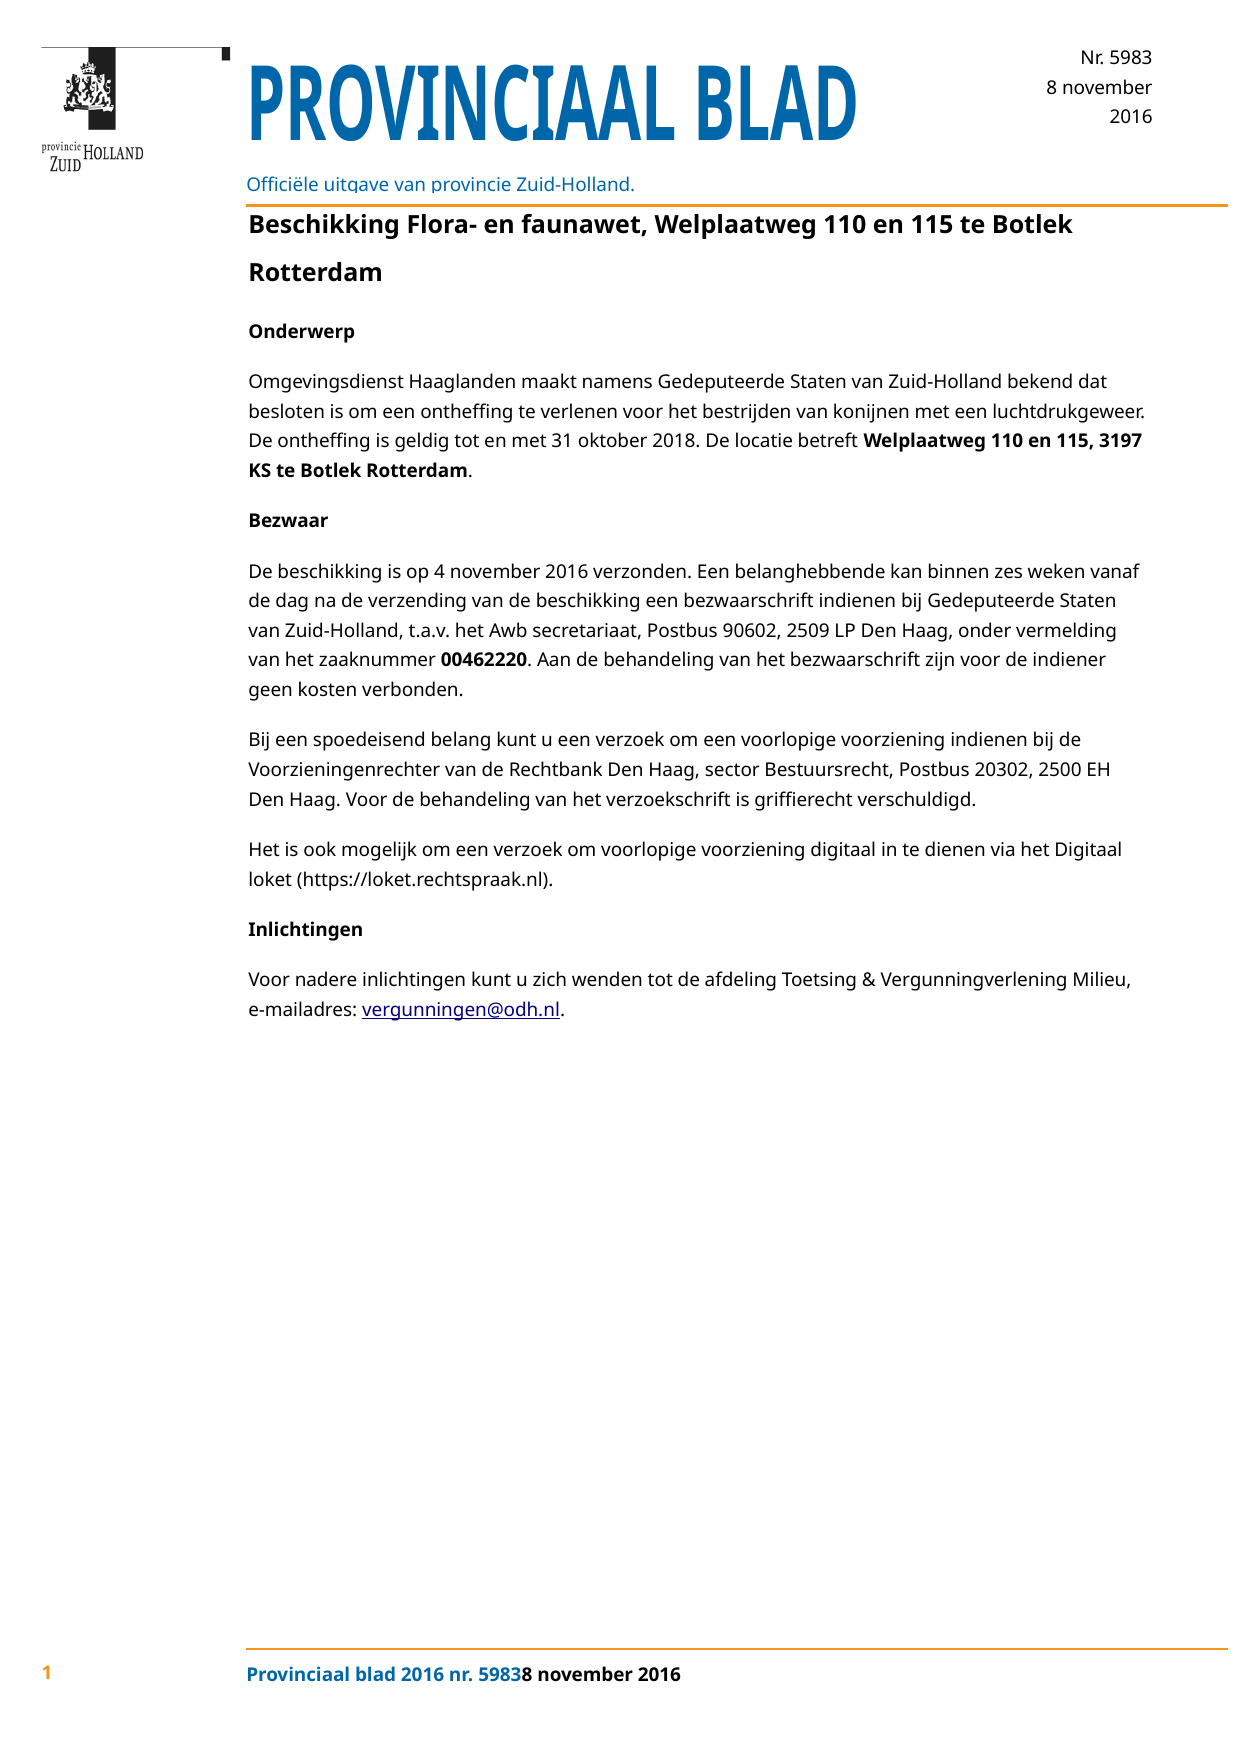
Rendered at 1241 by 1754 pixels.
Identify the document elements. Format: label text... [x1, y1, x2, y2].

text Inlichtingen [248, 916, 1152, 942]
text Het is ook mogelijk om een verzoek om voorlopige voorziening digitaal in te dienen via het Digitaal loket (https://loket.rechtspraak.nl). [248, 836, 1152, 892]
text Onderwerp [248, 318, 1152, 344]
picture [41, 47, 231, 172]
text Bij een spoedeisend belang kunt u een verzoek om een voorlopige voorziening indienen bij de Voorzieningenrechter van de Rechtbank Den Haag, sector Bestuursrecht, Postbus 20302, 2500 EH Den Haag. Voor de behandeling van het verzoekschrift is griffierecht verschuldigd. [248, 727, 1152, 812]
text Voor nadere inlichtingen kunt u zich wenden tot de afdeling Toetsing & Vergunningverlening Milieu, e-mailadres: vergunningen@odh.nl. [248, 967, 1152, 1022]
text Bezwaar [248, 507, 1152, 533]
text Beschikking Flora- en faunawet, Welplaatweg 110 en 115 te Botlek Rotterdam [248, 207, 1152, 288]
text Omgevingsdienst Haaglanden maakt namens Gedeputeerde Staten van Zuid-Holland bekend dat besloten is om een ontheffing te verlenen voor het bestrijden van konijnen met een luchtdrukgeweer. De ontheffing is geldig tot en met 31 oktober 2018. De locatie betreft Welplaatweg 110 en 115, 3197 KS te Botlek Rotterdam. [248, 368, 1152, 483]
text De beschikking is op 4 november 2016 verzonden. Een belanghebbende kan binnen zes weken vanaf de dag na de verzending van de beschikking een bezwaarschrift indienen bij Gedeputeerde Staten van Zuid-Holland, t.a.v. het Awb secretariaat, Postbus 90602, 2509 LP Den Haag, onder vermelding van het zaaknummer 00462220. Aan de behandeling van het bezwaarschrift zijn voor de indiener geen kosten verbonden. [248, 558, 1152, 702]
